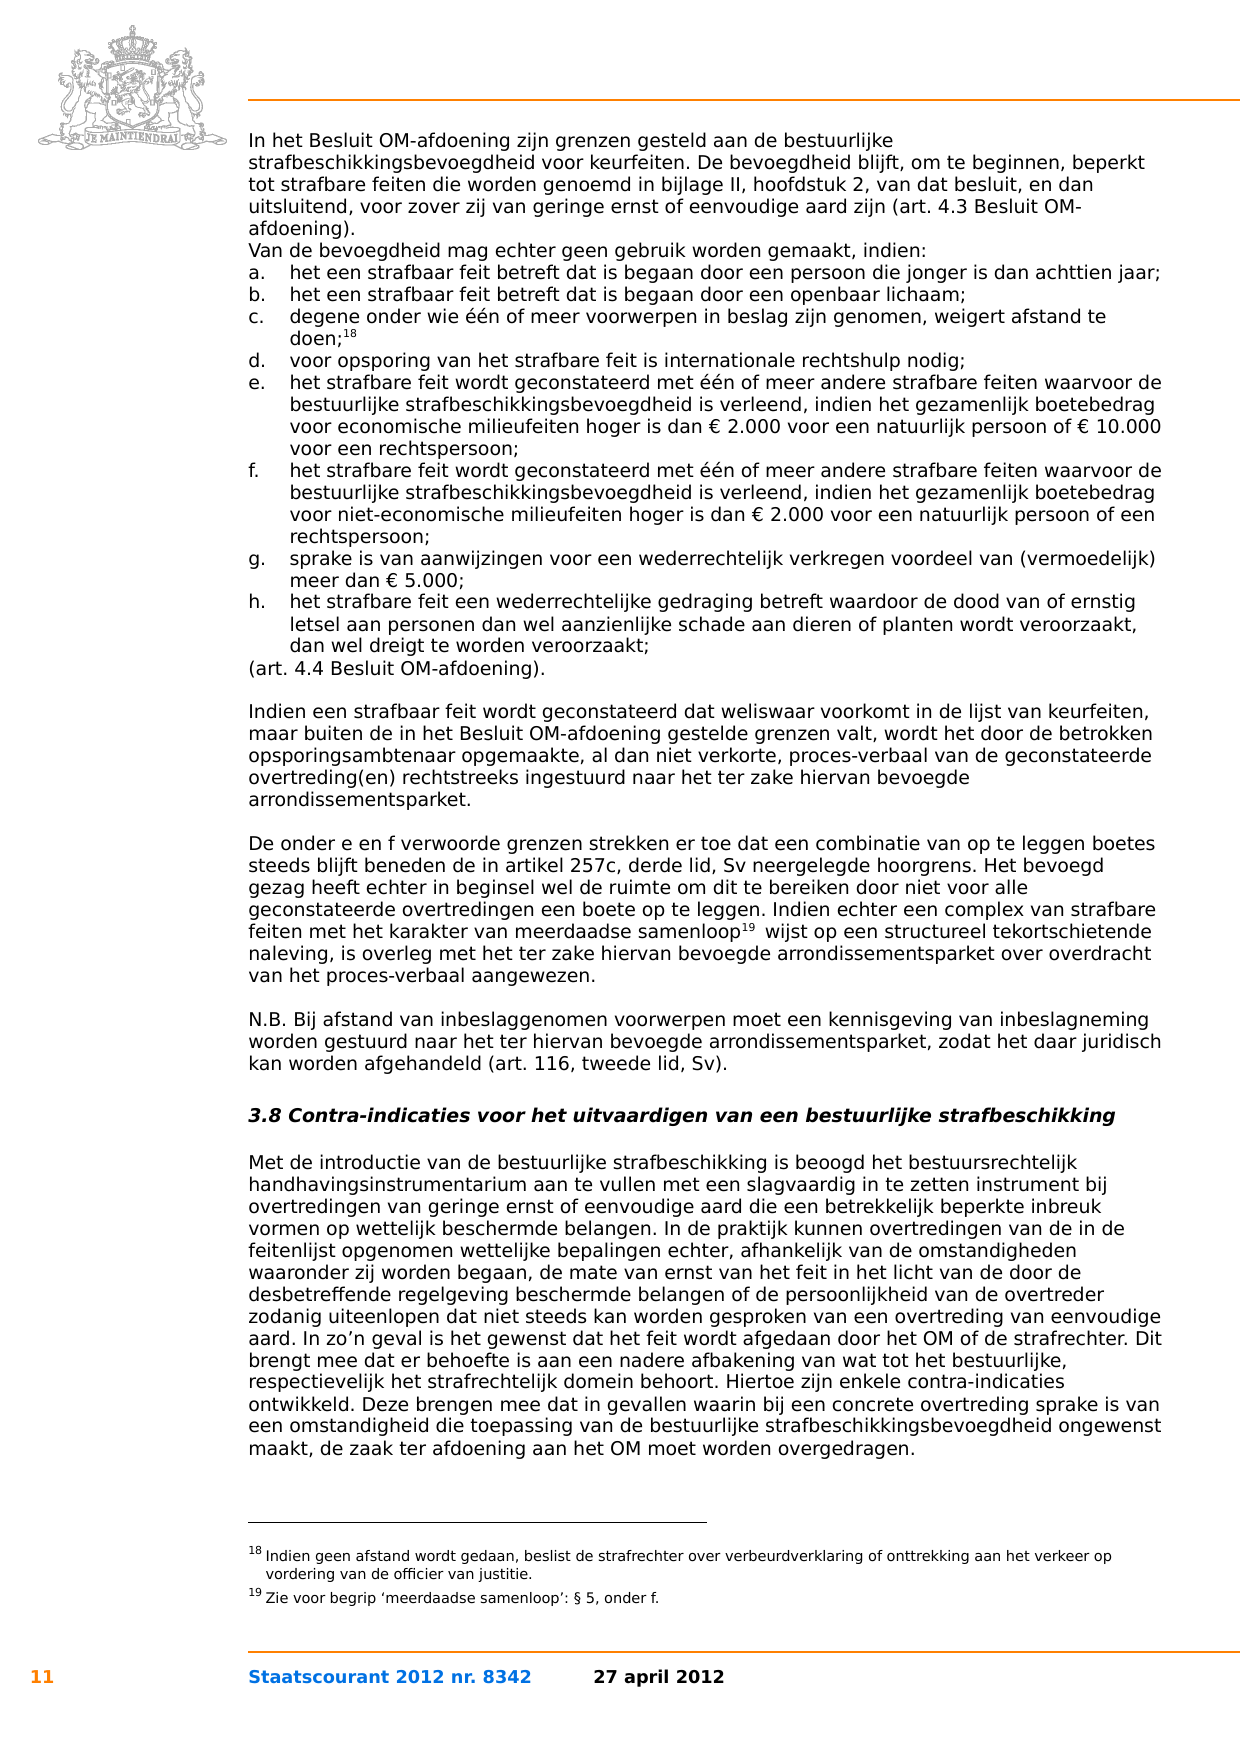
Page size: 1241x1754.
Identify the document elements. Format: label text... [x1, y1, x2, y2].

text f. het strafbare feit wordt geconstateerd met één of meer andere strafbare feiten waarvoor de bestuurlijke strafbeschikkingsbevoegdheid is verleend, indien het gezamenlijk boetebedrag voor niet-economische milieufeiten hoger is dan € 2.000 voor een natuurlijk persoon of een rechtspersoon; [248, 459, 1163, 547]
text Van de bevoegdheid mag echter geen gebruik worden gemaakt, indien: [248, 240, 1163, 262]
text Zie voor begrip ‘meerdaadse samenloop’: § 5, onder f. [248, 1586, 1163, 1608]
text b. het een strafbaar feit betreft dat is begaan door een openbaar lichaam; [248, 284, 1163, 306]
text Indien een strafbaar feit wordt geconstateerd dat weliswaar voorkomt in de lijst van keurfeiten, maar buiten de in het Besluit OM-afdoening gestelde grenzen valt, wordt het door de betrokken opsporingsambtenaar opgemaakte, al dan niet verkorte, proces-verbaal van de geconstateerde overtreding(en) rechtstreeks ingestuurd naar het ter zake hiervan bevoegde arrondissementsparket. [248, 701, 1163, 811]
text a. het een strafbaar feit betreft dat is begaan door een persoon die jonger is dan achttien jaar; [248, 262, 1163, 284]
text De onder e en f verwoorde grenzen strekken er toe dat een combinatie van op te leggen boetes steeds blijft beneden de in artikel 257c, derde lid, Sv neergelegde hoorgrens. Het bevoegd gezag heeft echter in beginsel wel de ruimte om dit te bereiken door niet voor alle geconstateerde overtredingen een boete op te leggen. Indien echter een complex van strafbare feiten met het karakter van meerdaadse samenloop wijst op een structureel tekortschietende naleving, is overleg met het ter zake hiervan bevoegde arrondissementsparket over overdracht van het proces-verbaal aangewezen. [248, 833, 1163, 987]
text Met de introductie van de bestuurlijke strafbeschikking is beoogd het bestuursrechtelijk handhavingsinstrumentarium aan te vullen met een slagvaardig in te zetten instrument bij overtredingen van geringe ernst of eenvoudige aard die een betrekkelijk beperkte inbreuk vormen op wettelijk beschermde belangen. In de praktijk kunnen overtredingen van de in de feitenlijst opgenomen wettelijke bepalingen echter, afhankelijk van de omstandigheden waaronder zij worden begaan, de mate van ernst van het feit in het licht van de door de desbetreffende regelgeving beschermde belangen of de persoonlijkheid van de overtreder zodanig uiteenlopen dat niet steeds kan worden gesproken van een overtreding van eenvoudige aard. In zo’n geval is het gewenst dat het feit wordt afgedaan door het OM of de strafrechter. Dit brengt mee dat er behoefte is aan een nadere afbakening van wat tot het bestuurlijke, respectievelijk het strafrechtelijk domein behoort. Hiertoe zijn enkele contra-indicaties ontwikkeld. Deze brengen mee dat in gevallen waarin bij een concrete overtreding sprake is van een omstandigheid die toepassing van de bestuurlijke strafbeschikkingsbevoegdheid ongewenst maakt, de zaak ter afdoening aan het OM moet worden overgedragen. [248, 1152, 1163, 1459]
text e. het strafbare feit wordt geconstateerd met één of meer andere strafbare feiten waarvoor de bestuurlijke strafbeschikkingsbevoegdheid is verleend, indien het gezamenlijk boetebedrag voor economische milieufeiten hoger is dan € 2.000 voor een natuurlijk persoon of € 10.000 voor een rechtspersoon; [248, 372, 1163, 459]
text d. voor opsporing van het strafbare feit is internationale rechtshulp nodig; [248, 350, 1163, 372]
subtitle 3.8 Contra-indicaties voor het uitvaardigen van een bestuurlijke strafbeschikking [248, 1105, 1163, 1127]
text In het Besluit OM-afdoening zijn grenzen gesteld aan de bestuurlijke strafbeschikkingsbevoegdheid voor keurfeiten. De bevoegdheid blijft, om te beginnen, beperkt tot strafbare feiten die worden genoemd in bijlage II, hoofdstuk 2, van dat besluit, en dan uitsluitend, voor zover zij van geringe ernst of eenvoudige aard zijn (art. 4.3 Besluit OM-afdoening). [248, 130, 1163, 240]
text (art. 4.4 Besluit OM-afdoening). [248, 657, 1163, 679]
text Indien geen afstand wordt gedaan, beslist de strafrechter over verbeurdverklaring of onttrekking aan het verkeer op vordering van de officier van justitie. [248, 1544, 1163, 1583]
picture [38, 25, 227, 150]
text g. sprake is van aanwijzingen voor een wederrechtelijk verkregen voordeel van (vermoedelijk) meer dan € 5.000; [248, 547, 1163, 591]
text c. degene onder wie één of meer voorwerpen in beslag zijn genomen, weigert afstand te doen; [248, 306, 1163, 350]
text h. het strafbare feit een wederrechtelijke gedraging betreft waardoor de dood van of ernstig letsel aan personen dan wel aanzienlijke schade aan dieren of planten wordt veroorzaakt, dan wel dreigt te worden veroorzaakt; [248, 591, 1163, 657]
text N.B. Bij afstand van inbeslaggenomen voorwerpen moet een kennisgeving van inbeslagneming worden gestuurd naar het ter hiervan bevoegde arrondissementsparket, zodat het daar juridisch kan worden afgehandeld (art. 116, tweede lid, Sv). [248, 1009, 1163, 1075]
